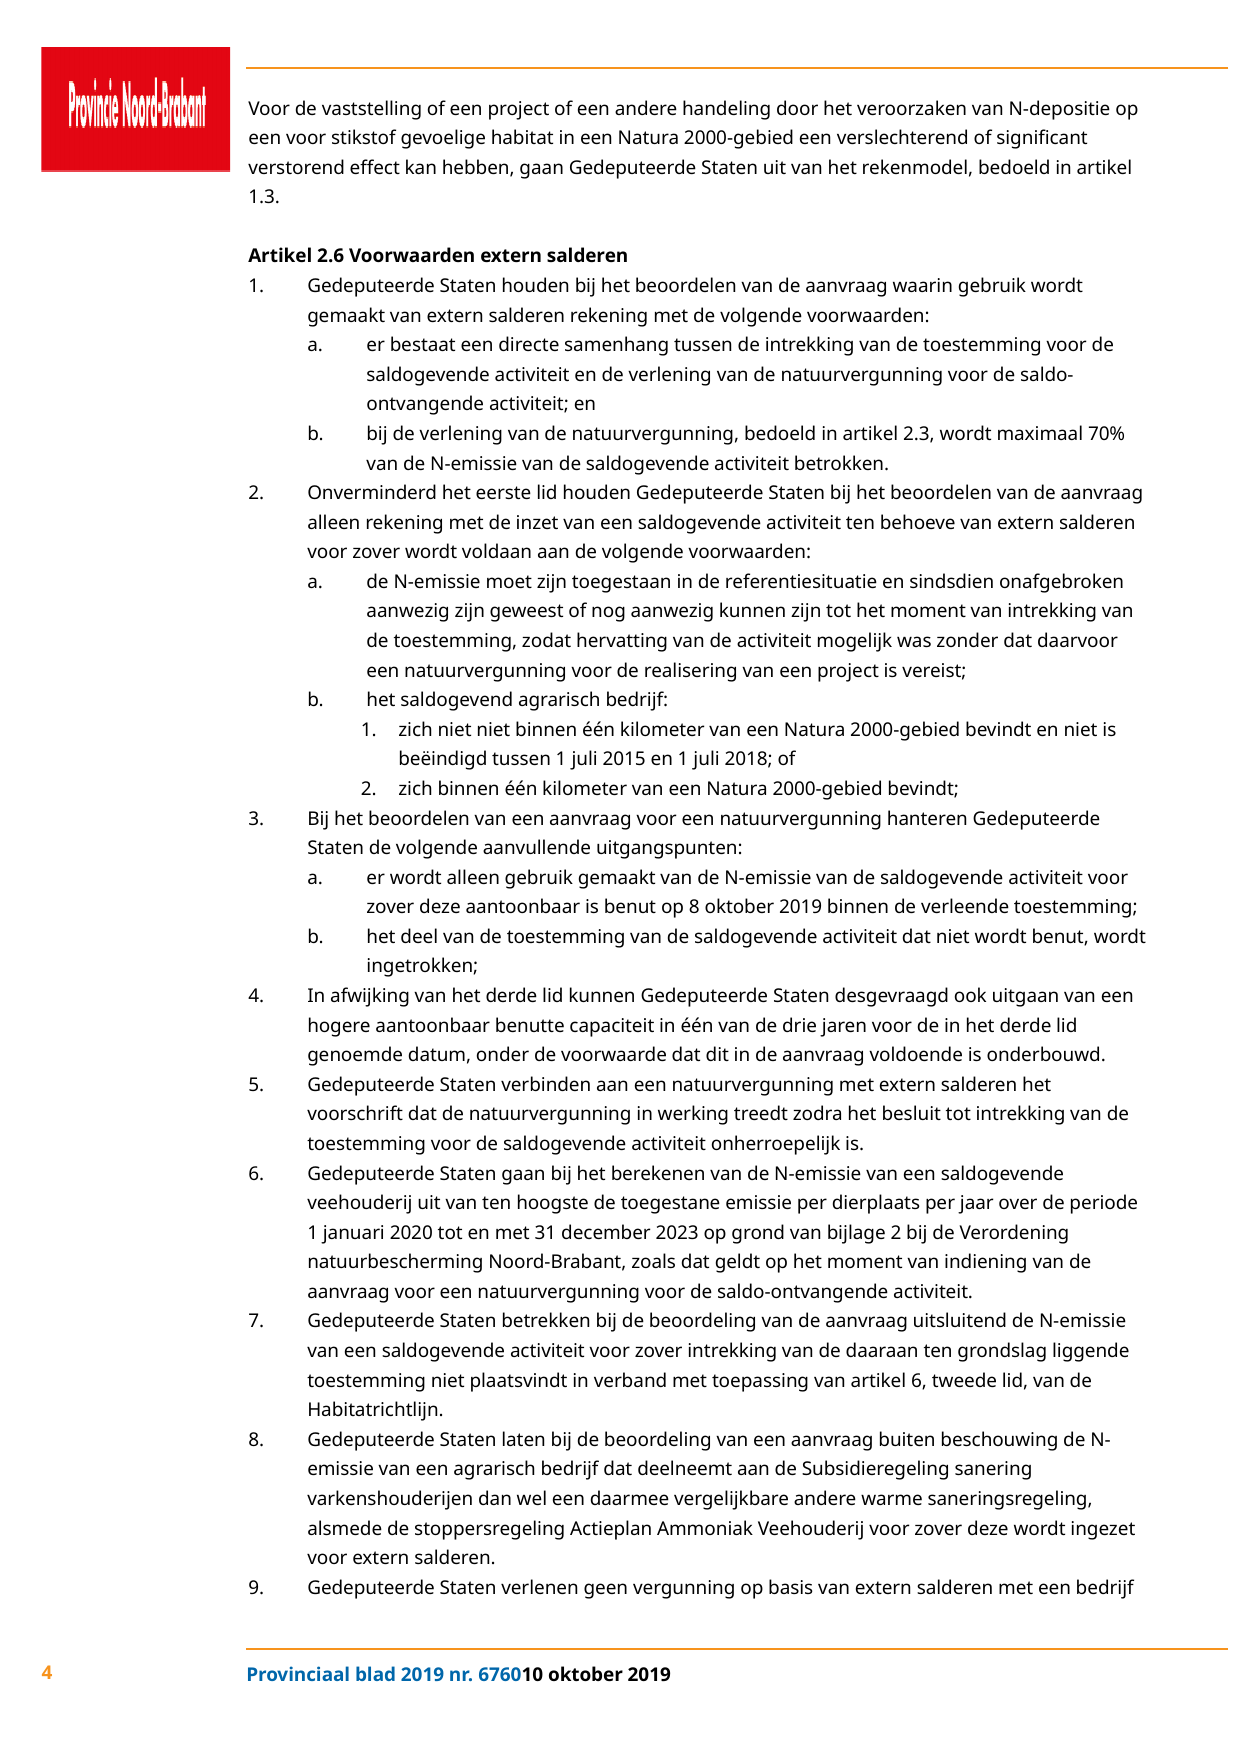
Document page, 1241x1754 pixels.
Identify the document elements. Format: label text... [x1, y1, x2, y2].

list Gedeputeerde Staten laten bij de beoordeling van een aanvraag buiten beschouwing de N-emissie van een agrarisch bedrijf dat deelneemt aan de Subsidieregeling sanering varkenshouderijen dan wel een daarmee vergelijkbare andere warme saneringsregeling, alsmede de stoppersregeling Actieplan Ammoniak Veehouderij voor zover deze wordt ingezet voor extern salderen. [248, 1426, 1152, 1570]
list er bestaat een directe samenhang tussen de intrekking van de toestemming voor de saldogevende activiteit en de verlening van de natuurvergunning voor de saldo-ontvangende activiteit; en [307, 331, 1152, 416]
list Gedeputeerde Staten houden bij het beoordelen van de aanvraag waarin gebruik wordt gemaakt van extern salderen rekening met de volgende voorwaarden: [248, 272, 1152, 328]
list Onverminderd het eerste lid houden Gedeputeerde Staten bij het beoordelen van de aanvraag alleen rekening met de inzet van een saldogevende activiteit ten behoeve van extern salderen voor zover wordt voldaan aan de volgende voorwaarden: [248, 479, 1152, 564]
list In afwijking van het derde lid kunnen Gedeputeerde Staten desgevraagd ook uitgaan van een hogere aantoonbaar benutte capaciteit in één van de drie jaren voor de in het derde lid genoemde datum, onder de voorwaarde dat dit in de aanvraag voldoende is onderbouwd. [248, 982, 1152, 1067]
list Gedeputeerde Staten gaan bij het berekenen van de N-emissie van een saldogevende veehouderij uit van ten hoogste de toegestane emissie per dierplaats per jaar over de periode 1 januari 2020 tot en met 31 december 2023 op grond van bijlage 2 bij de Verordening natuurbescherming Noord-Brabant, zoals dat geldt op het moment van indiening van de aanvraag voor een natuurvergunning voor de saldo-ontvangende activiteit. [248, 1160, 1152, 1304]
list zich niet niet binnen één kilometer van een Natura 2000-gebied bevindt en niet is beëindigd tussen 1 juli 2015 en 1 juli 2018; of [361, 716, 1152, 771]
text Artikel 2.6 Voorwaarden extern salderen [248, 243, 1152, 268]
list het saldogevend agrarisch bedrijf: [307, 686, 1152, 712]
list Bij het beoordelen van een aanvraag voor een natuurvergunning hanteren Gedeputeerde Staten de volgende aanvullende uitgangspunten: [248, 805, 1152, 860]
picture [41, 47, 231, 172]
list zich binnen één kilometer van een Natura 2000-gebied bevindt; [361, 775, 1152, 801]
text Voor de vaststelling of een project of een andere handeling door het veroorzaken van N-depositie op een voor stikstof gevoelige habitat in een Natura 2000-gebied een verslechterend of significant verstorend effect kan hebben, gaan Gedeputeerde Staten uit van het rekenmodel, bedoeld in artikel 1.3. [248, 95, 1152, 209]
list Gedeputeerde Staten verlenen geen vergunning op basis van extern salderen met een bedrijf [248, 1574, 1152, 1600]
list bij de verlening van de natuurvergunning, bedoeld in artikel 2.3, wordt maximaal 70% van de N-emissie van de saldogevende activiteit betrokken. [307, 420, 1152, 476]
list er wordt alleen gebruik gemaakt van de N-emissie van de saldogevende activiteit voor zover deze aantoonbaar is benut op 8 oktober 2019 binnen de verleende toestemming; [307, 864, 1152, 919]
list Gedeputeerde Staten verbinden aan een natuurvergunning met extern salderen het voorschrift dat de natuurvergunning in werking treedt zodra het besluit tot intrekking van de toestemming voor de saldogevende activiteit onherroepelijk is. [248, 1071, 1152, 1156]
list Gedeputeerde Staten betrekken bij de beoordeling van de aanvraag uitsluitend de N-emissie van een saldogevende activiteit voor zover intrekking van de daaraan ten grondslag liggende toestemming niet plaatsvindt in verband met toepassing van artikel 6, tweede lid, van de Habitatrichtlijn. [248, 1308, 1152, 1422]
list het deel van de toestemming van de saldogevende activiteit dat niet wordt benut, wordt ingetrokken; [307, 923, 1152, 978]
list de N-emissie moet zijn toegestaan in de referentiesituatie en sindsdien onafgebroken aanwezig zijn geweest of nog aanwezig kunnen zijn tot het moment van intrekking van de toestemming, zodat hervatting van de activiteit mogelijk was zonder dat daarvoor een natuurvergunning voor de realisering van een project is vereist; [307, 568, 1152, 683]
